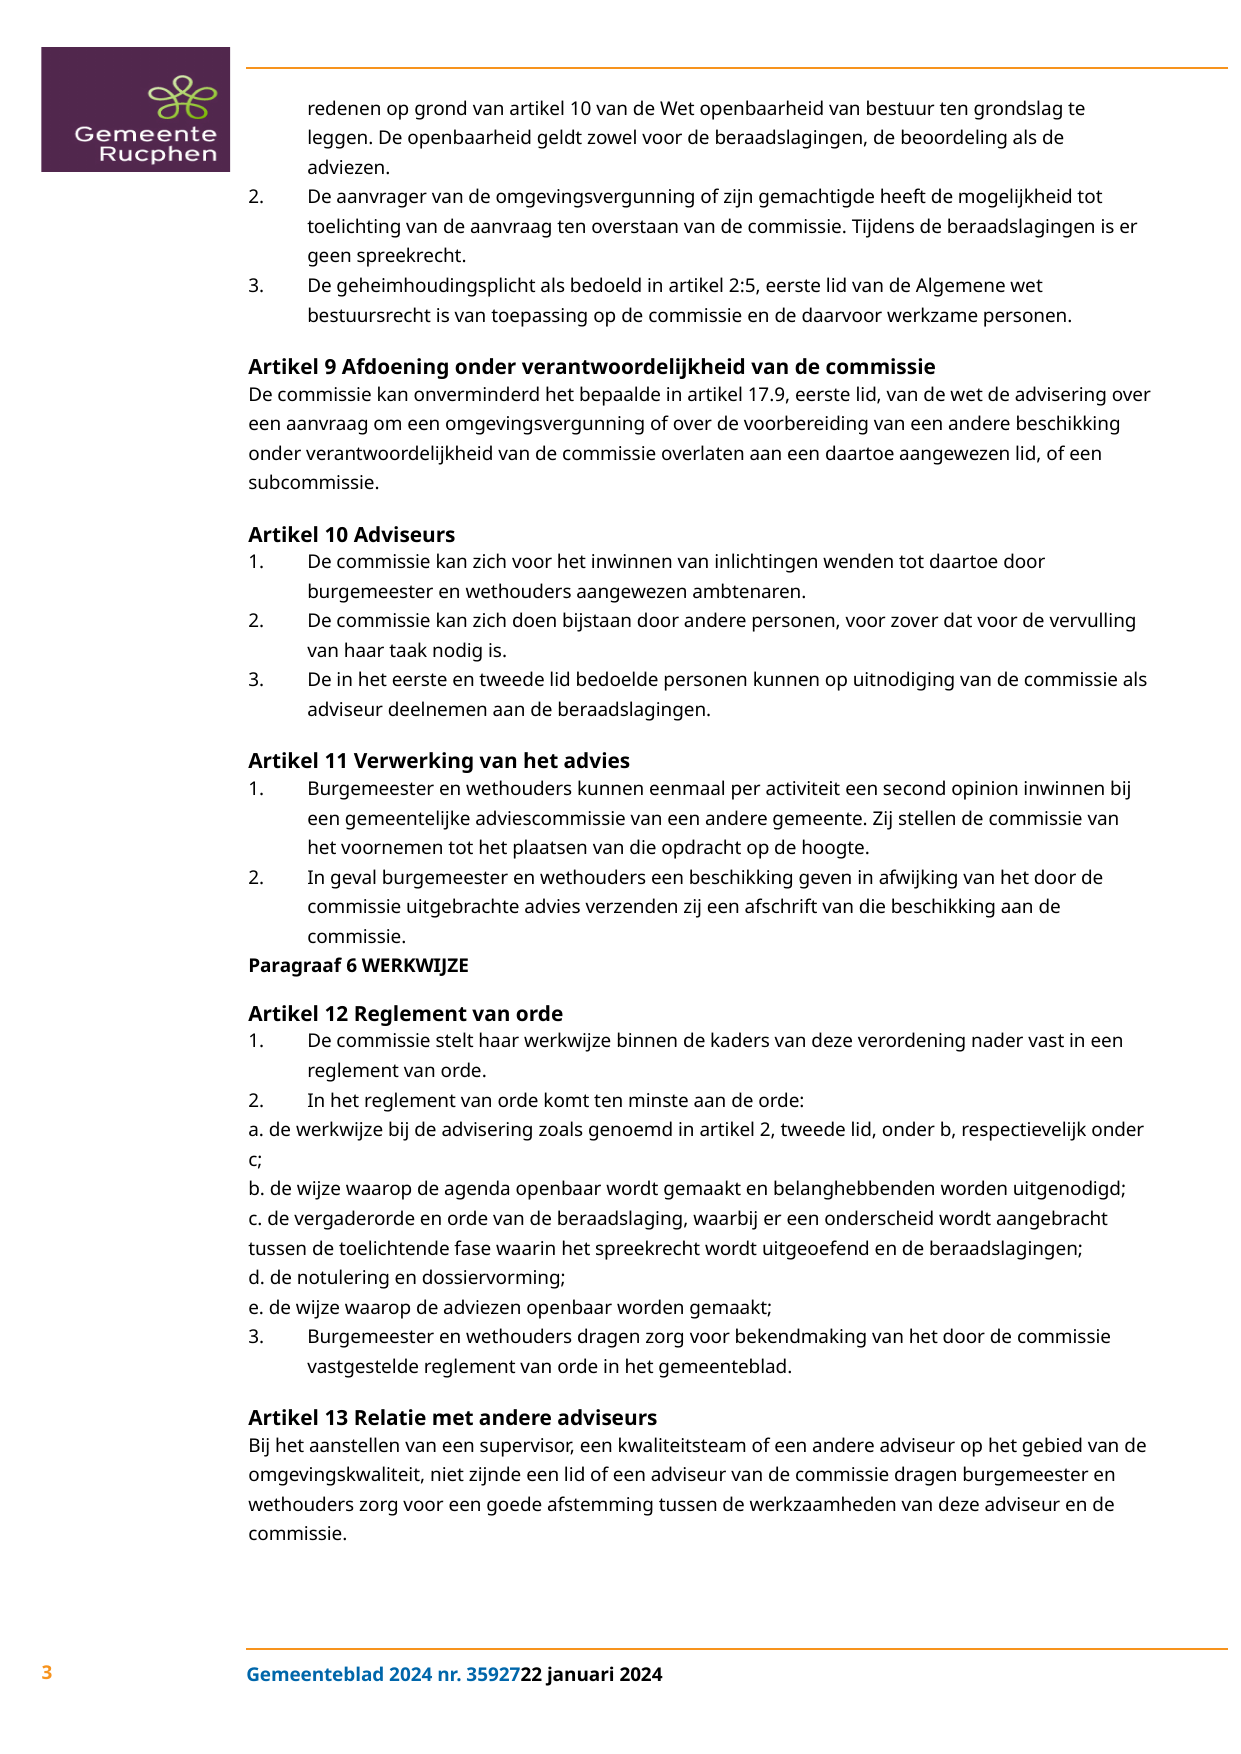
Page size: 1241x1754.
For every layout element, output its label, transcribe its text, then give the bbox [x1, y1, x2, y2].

text b. de wijze waarop de agenda openbaar wordt gemaakt en belanghebbenden worden uitgenodigd; [248, 1176, 1152, 1201]
text Artikel 13 Relatie met andere adviseurs [248, 1403, 1152, 1432]
list In het reglement van orde komt ten minste aan de orde: [248, 1087, 1152, 1112]
list De geheimhoudingsplicht als bedoeld in artikel 2:5, eerste lid van de Algemene wet bestuursrecht is van toepassing op de commissie en de daarvoor werkzame personen. [248, 272, 1152, 328]
text Artikel 12 Reglement van orde [248, 999, 1152, 1028]
list De aanvrager van de omgevingsvergunning of zijn gemachtigde heeft de mogelijkheid tot toelichting van de aanvraag ten overstaan van de commissie. Tijdens de beraadslagingen is er geen spreekrecht. [248, 183, 1152, 268]
text d. de notulering en dossiervorming; [248, 1264, 1152, 1290]
list De commissie kan zich voor het inwinnen van inlichtingen wenden tot daartoe door burgemeester en wethouders aangewezen ambtenaren. [248, 548, 1152, 604]
picture [41, 47, 231, 172]
text Artikel 11 Verwerking van het advies [248, 747, 1152, 775]
list De commissie stelt haar werkwijze binnen de kaders van deze verordening nader vast in een reglement van orde. [248, 1028, 1152, 1083]
list De commissie kan zich doen bijstaan door andere personen, voor zover dat voor de vervulling van haar taak nodig is. [248, 607, 1152, 663]
text c. de vergaderorde en orde van de beraadslaging, waarbij er een onderscheid wordt aangebracht tussen de toelichtende fase waarin het spreekrecht wordt uitgeoefend en de beraadslagingen; [248, 1205, 1152, 1260]
text a. de werkwijze bij de advisering zoals genoemd in artikel 2, tweede lid, onder b, respectievelijk onder c; [248, 1116, 1152, 1172]
text Bij het aanstellen van een supervisor, een kwaliteitsteam of een andere adviseur op het gebied van de omgevingskwaliteit, niet zijnde een lid of een adviseur van de commissie dragen burgemeester en wethouders zorg voor een goede afstemming tussen de werkzaamheden van deze adviseur en de commissie. [248, 1432, 1152, 1546]
text e. de wijze waarop de adviezen openbaar worden gemaakt; [248, 1294, 1152, 1319]
text De commissie kan onverminderd het bepaalde in artikel 17.9, eerste lid, van de wet de advisering over een aanvraag om een omgevingsvergunning of over de voorbereiding van een andere beschikking onder verantwoordelijkheid van de commissie overlaten aan een daartoe aangewezen lid, of een subcommissie. [248, 381, 1152, 495]
list redenen op grond van artikel 10 van de Wet openbaarheid van bestuur ten grondslag te leggen. De openbaarheid geldt zowel voor de beraadslagingen, de beoordeling als de adviezen. [248, 95, 1152, 180]
list Burgemeester en wethouders dragen zorg voor bekendmaking van het door de commissie vastgestelde reglement van orde in het gemeenteblad. [248, 1323, 1152, 1379]
list De in het eerste en tweede lid bedoelde personen kunnen op uitnodiging van de commissie als adviseur deelnemen aan de beraadslagingen. [248, 667, 1152, 722]
list Burgemeester en wethouders kunnen eenmaal per activiteit een second opinion inwinnen bij een gemeentelijke adviescommissie van een andere gemeente. Zij stellen de commissie van het voornemen tot het plaatsen van die opdracht op de hoogte. [248, 775, 1152, 860]
list In geval burgemeester en wethouders een beschikking geven in afwijking van het door de commissie uitgebrachte advies verzenden zij een afschrift van die beschikking aan de commissie. [248, 864, 1152, 949]
text Artikel 10 Adviseurs [248, 520, 1152, 548]
text Paragraaf 6 WERKWIJZE [248, 953, 1152, 978]
text Artikel 9 Afdoening onder verantwoordelijkheid van de commissie [248, 352, 1152, 381]
